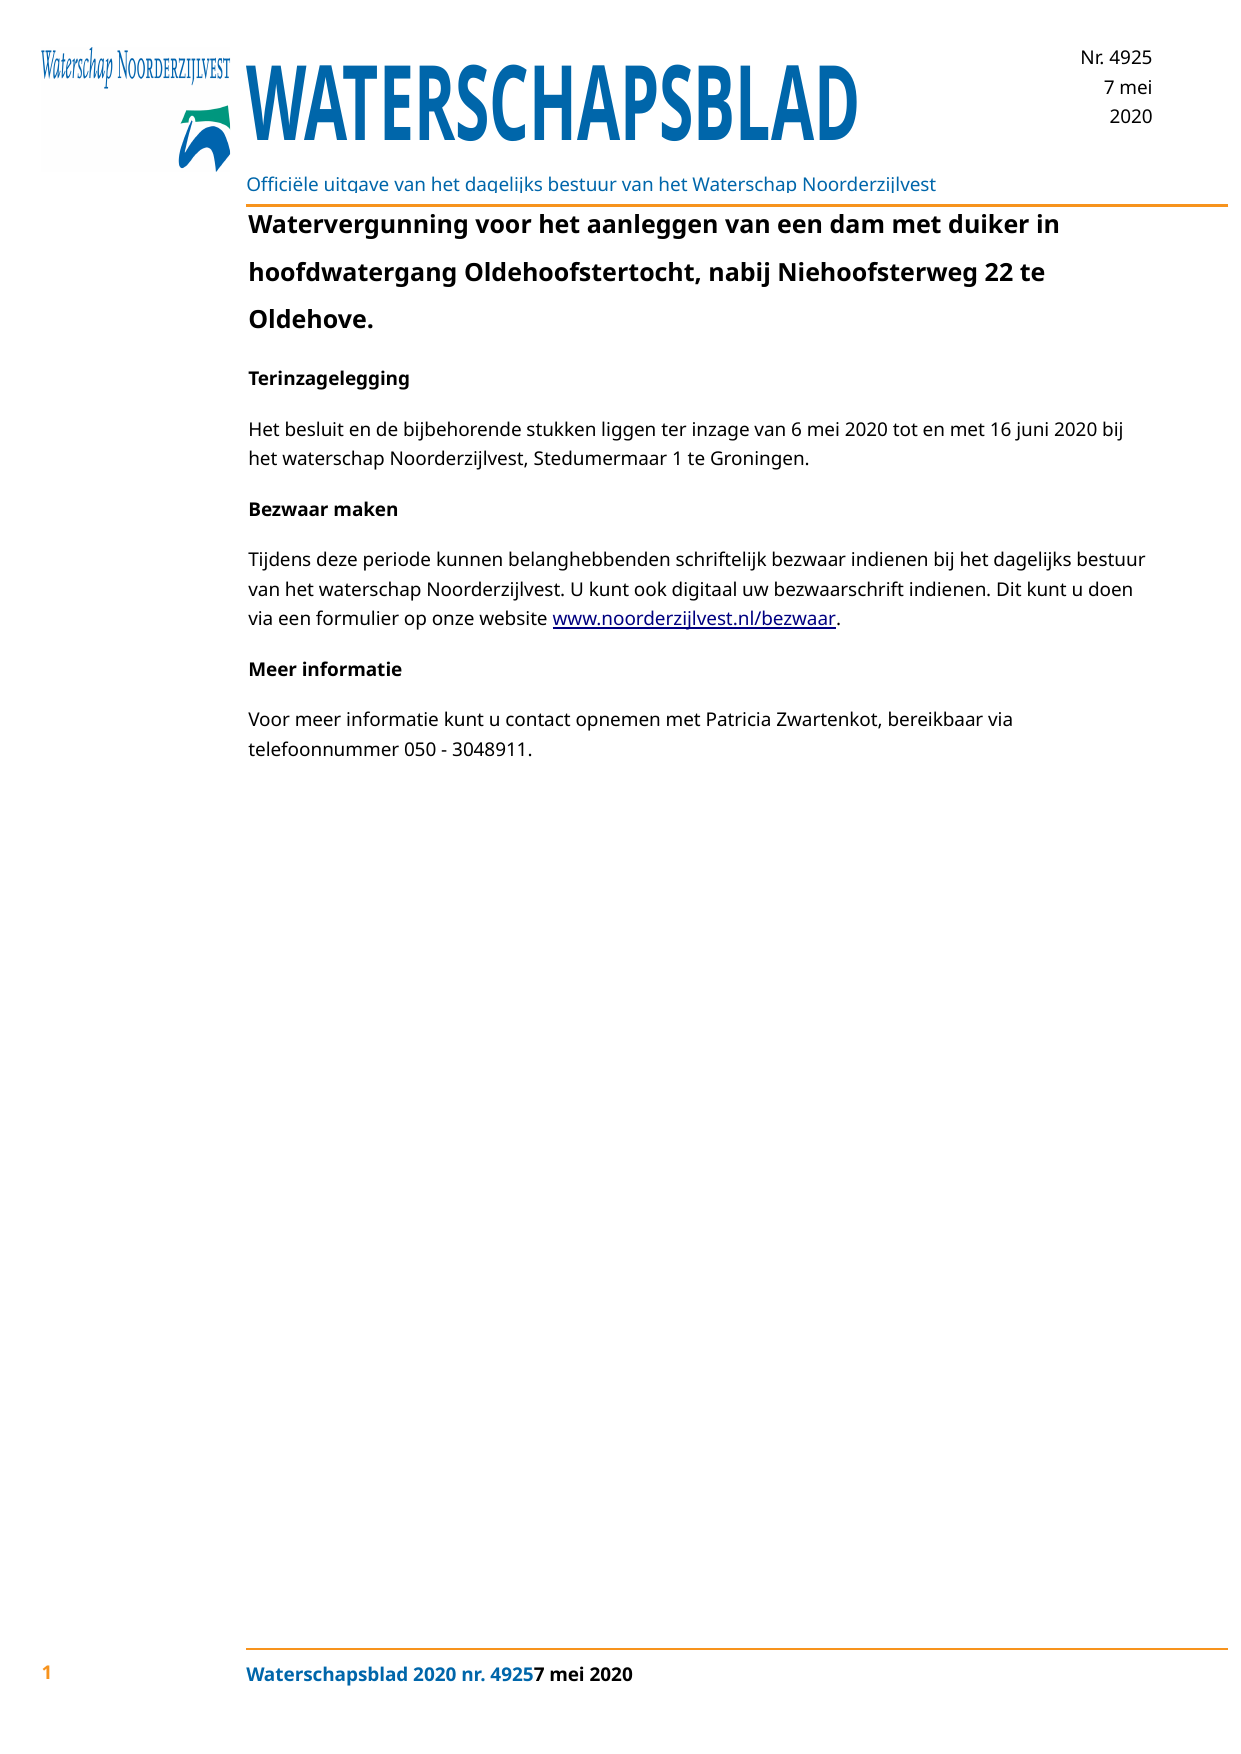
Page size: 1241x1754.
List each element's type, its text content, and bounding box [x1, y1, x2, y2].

text Terinzagelegging [248, 366, 1152, 391]
text Het besluit en de bijbehorende stukken liggen ter inzage van 6 mei 2020 tot en met 16 juni 2020 bij het waterschap Noorderzijlvest, Stedumermaar 1 te Groningen. [248, 416, 1152, 471]
picture [41, 47, 231, 172]
text Meer informatie [248, 656, 1152, 682]
text Voor meer informatie kunt u contact opnemen met Patricia Zwartenkot, bereikbaar via telefoonnummer 050 - 3048911. [248, 706, 1152, 762]
text Watervergunning voor het aanleggen van een dam met duiker in hoofdwatergang Oldehoofstertocht, nabij Niehoofsterweg 22 te Oldehove. [248, 207, 1152, 336]
text Bezwaar maken [248, 496, 1152, 522]
text Tijdens deze periode kunnen belanghebbenden schriftelijk bezwaar indienen bij het dagelijks bestuur van het waterschap Noorderzijlvest. U kunt ook digitaal uw bezwaarschrift indienen. Dit kunt u doen via een formulier op onze website www.noorderzijlvest.nl/bezwaar. [248, 546, 1152, 631]
